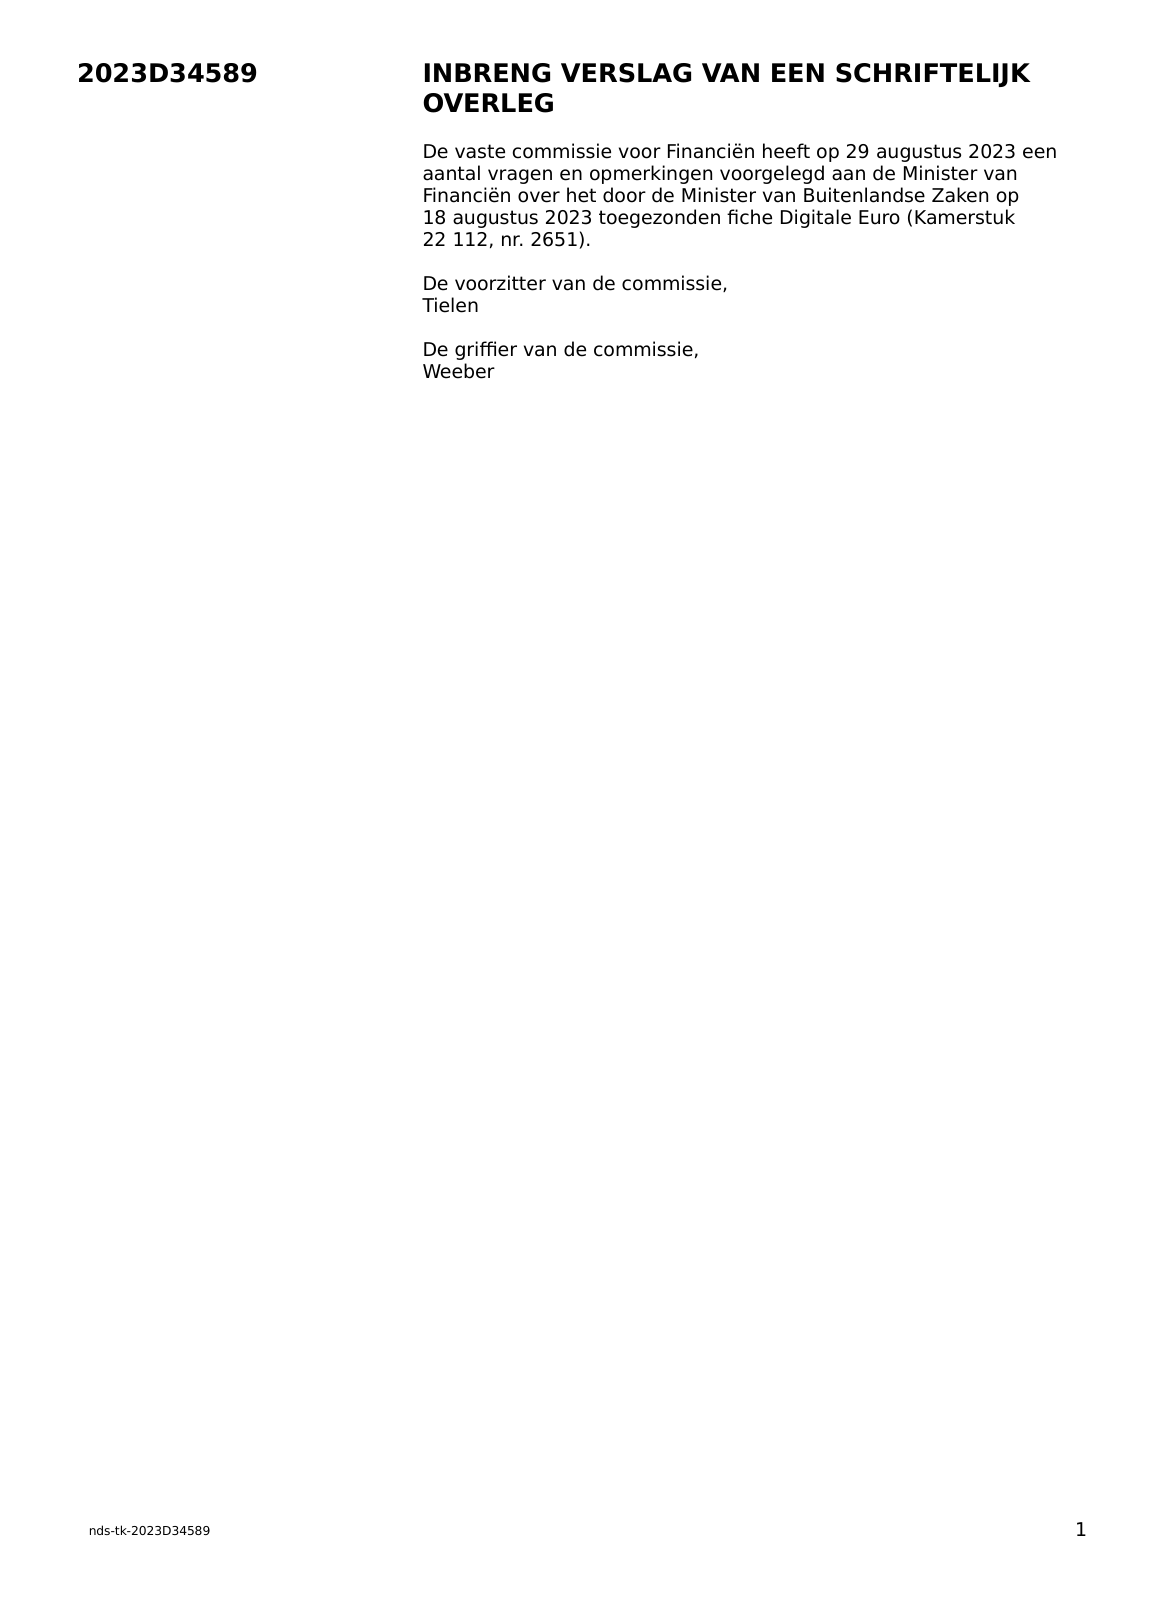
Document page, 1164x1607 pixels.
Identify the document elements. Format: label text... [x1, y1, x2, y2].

text De griffier van de commissie, [422, 339, 1087, 361]
text nds-tk-2023D34589 [88, 1524, 323, 1538]
text 2023D34589 INBRENG VERSLAG VAN EEN SCHRIFTELIJK OVERLEG [77, 59, 1087, 118]
text Weeber [422, 361, 1087, 383]
text Tielen [422, 295, 1087, 317]
text De vaste commissie voor Financiën heeft op 29 augustus 2023 een aantal vragen en opmerkingen voorgelegd aan de Minister van Financiën over het door de Minister van Buitenlandse Zaken op 18 augustus 2023 toegezonden fiche Digitale Euro (Kamerstuk 22 112, nr. 2651). [422, 141, 1087, 251]
text De voorzitter van de commissie, [422, 273, 1087, 295]
